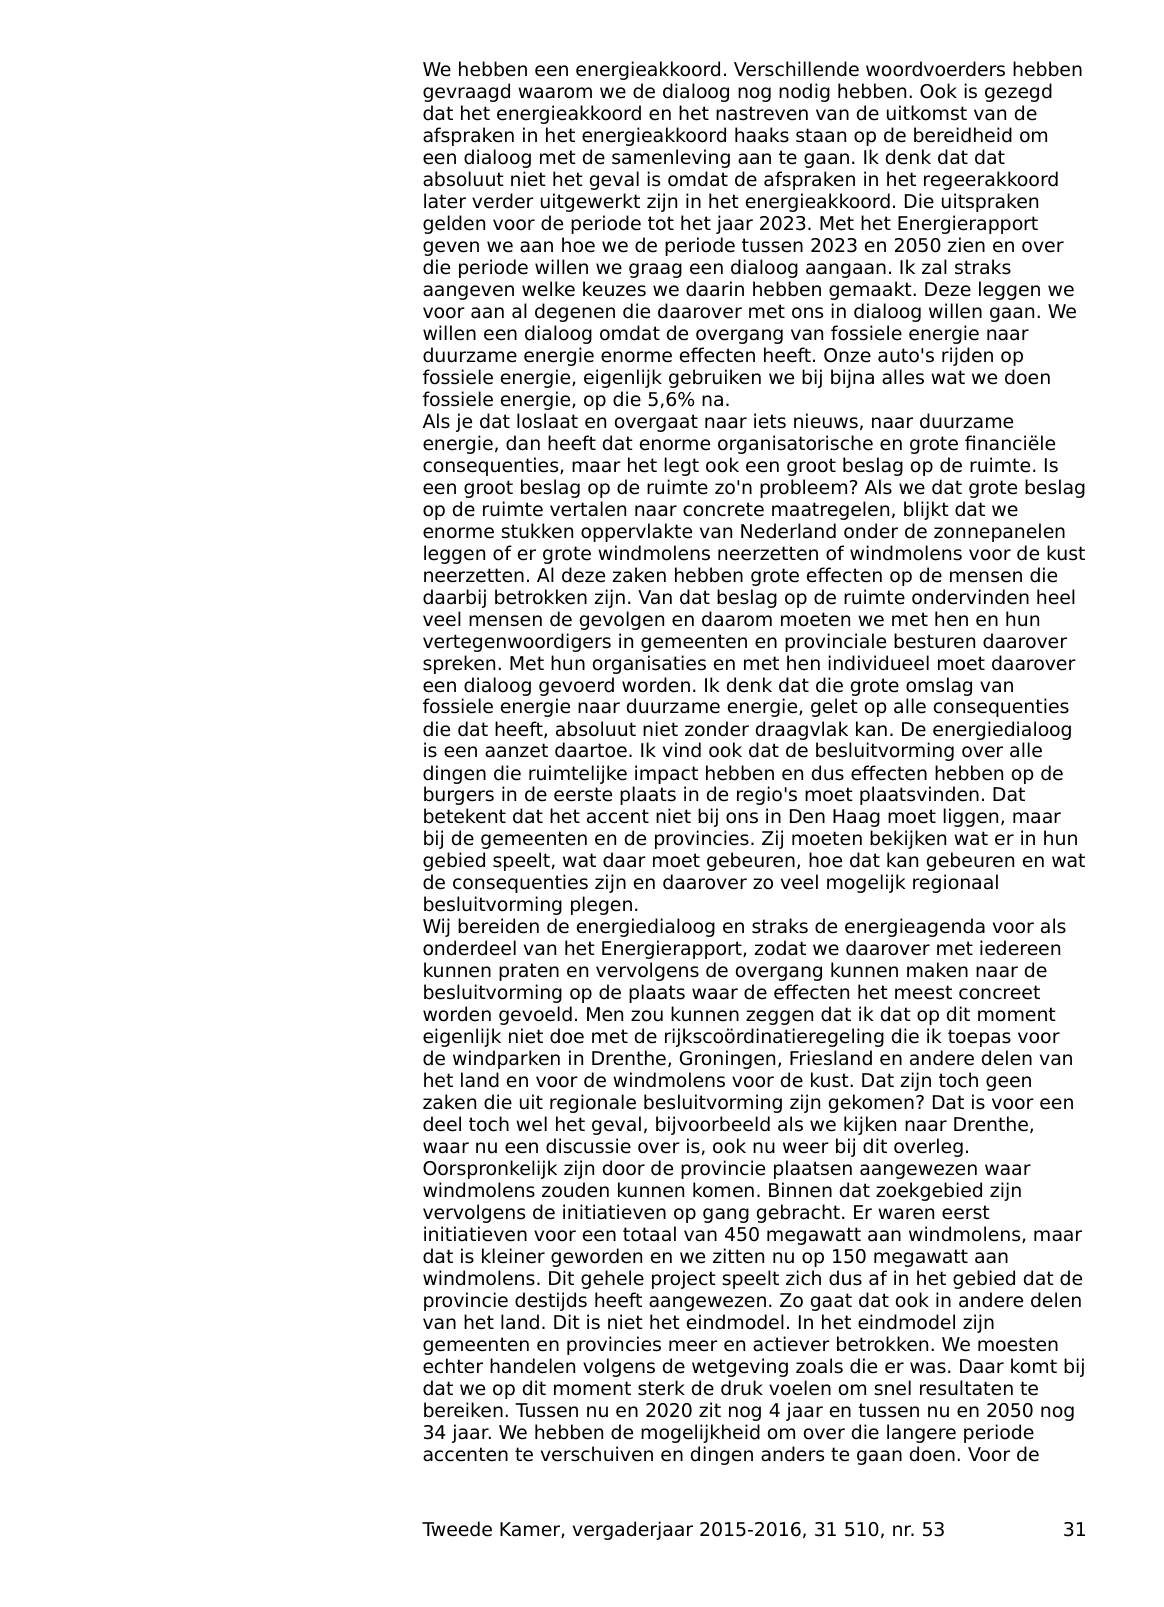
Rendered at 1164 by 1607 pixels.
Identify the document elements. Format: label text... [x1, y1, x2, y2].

text We hebben een energieakkoord. Verschillende woordvoerders hebben gevraagd waarom we de dialoog nog nodig hebben. Ook is gezegd dat het energieakkoord en het nastreven van de uitkomst van de afspraken in het energieakkoord haaks staan op de bereidheid om een dialoog met de samenleving aan te gaan. Ik denk dat dat absoluut niet het geval is omdat de afspraken in het regeerakkoord later verder uitgewerkt zijn in het energieakkoord. Die uitspraken gelden voor de periode tot het jaar 2023. Met het Energierapport geven we aan hoe we de periode tussen 2023 en 2050 zien en over die periode willen we graag een dialoog aangaan. Ik zal straks aangeven welke keuzes we daarin hebben gemaakt. Deze leggen we voor aan al degenen die daarover met ons in dialoog willen gaan. We willen een dialoog omdat de overgang van fossiele energie naar duurzame energie enorme effecten heeft. Onze auto's rijden op fossiele energie, eigenlijk gebruiken we bij bijna alles wat we doen fossiele energie, op die 5,6% na. [422, 59, 1087, 411]
text Als je dat loslaat en overgaat naar iets nieuws, naar duurzame energie, dan heeft dat enorme organisatorische en grote financiële consequenties, maar het legt ook een groot beslag op de ruimte. Is een groot beslag op de ruimte zo'n probleem? Als we dat grote beslag op de ruimte vertalen naar concrete maatregelen, blijkt dat we enorme stukken oppervlakte van Nederland onder de zonnepanelen leggen of er grote windmolens neerzetten of windmolens voor de kust neerzetten. Al deze zaken hebben grote effecten op de mensen die daarbij betrokken zijn. Van dat beslag op de ruimte ondervinden heel veel mensen de gevolgen en daarom moeten we met hen en hun vertegenwoordigers in gemeenten en provinciale besturen daarover spreken. Met hun organisaties en met hen individueel moet daarover een dialoog gevoerd worden. Ik denk dat die grote omslag van fossiele energie naar duurzame energie, gelet op alle consequenties die dat heeft, absoluut niet zonder draagvlak kan. De energiedialoog is een aanzet daartoe. Ik vind ook dat de besluitvorming over alle dingen die ruimtelijke impact hebben en dus effecten hebben op de burgers in de eerste plaats in de regio's moet plaatsvinden. Dat betekent dat het accent niet bij ons in Den Haag moet liggen, maar bij de gemeenten en de provincies. Zij moeten bekijken wat er in hun gebied speelt, wat daar moet gebeuren, hoe dat kan gebeuren en wat de consequenties zijn en daarover zo veel mogelijk regionaal besluitvorming plegen. [422, 411, 1087, 916]
text Wij bereiden de energiedialoog en straks de energieagenda voor als onderdeel van het Energierapport, zodat we daarover met iedereen kunnen praten en vervolgens de overgang kunnen maken naar de besluitvorming op de plaats waar de effecten het meest concreet worden gevoeld. Men zou kunnen zeggen dat ik dat op dit moment eigenlijk niet doe met de rijkscoördinatieregeling die ik toepas voor de windparken in Drenthe, Groningen, Friesland en andere delen van het land en voor de windmolens voor de kust. Dat zijn toch geen zaken die uit regionale besluitvorming zijn gekomen? Dat is voor een deel toch wel het geval, bijvoorbeeld als we kijken naar Drenthe, waar nu een discussie over is, ook nu weer bij dit overleg. Oorspronkelijk zijn door de provincie plaatsen aangewezen waar windmolens zouden kunnen komen. Binnen dat zoekgebied zijn vervolgens de initiatieven op gang gebracht. Er waren eerst initiatieven voor een totaal van 450 megawatt aan windmolens, maar dat is kleiner geworden en we zitten nu op 150 megawatt aan windmolens. Dit gehele project speelt zich dus af in het gebied dat de provincie destijds heeft aangewezen. Zo gaat dat ook in andere delen van het land. Dit is niet het eindmodel. In het eindmodel zijn gemeenten en provincies meer en actiever betrokken. We moesten echter handelen volgens de wetgeving zoals die er was. Daar komt bij dat we op dit moment sterk de druk voelen om snel resultaten te bereiken. Tussen nu en 2020 zit nog 4 jaar en tussen nu en 2050 nog 34 jaar. We hebben de mogelijkheid om over die langere periode accenten te verschuiven en dingen anders te gaan doen. Voor de [422, 916, 1087, 1466]
